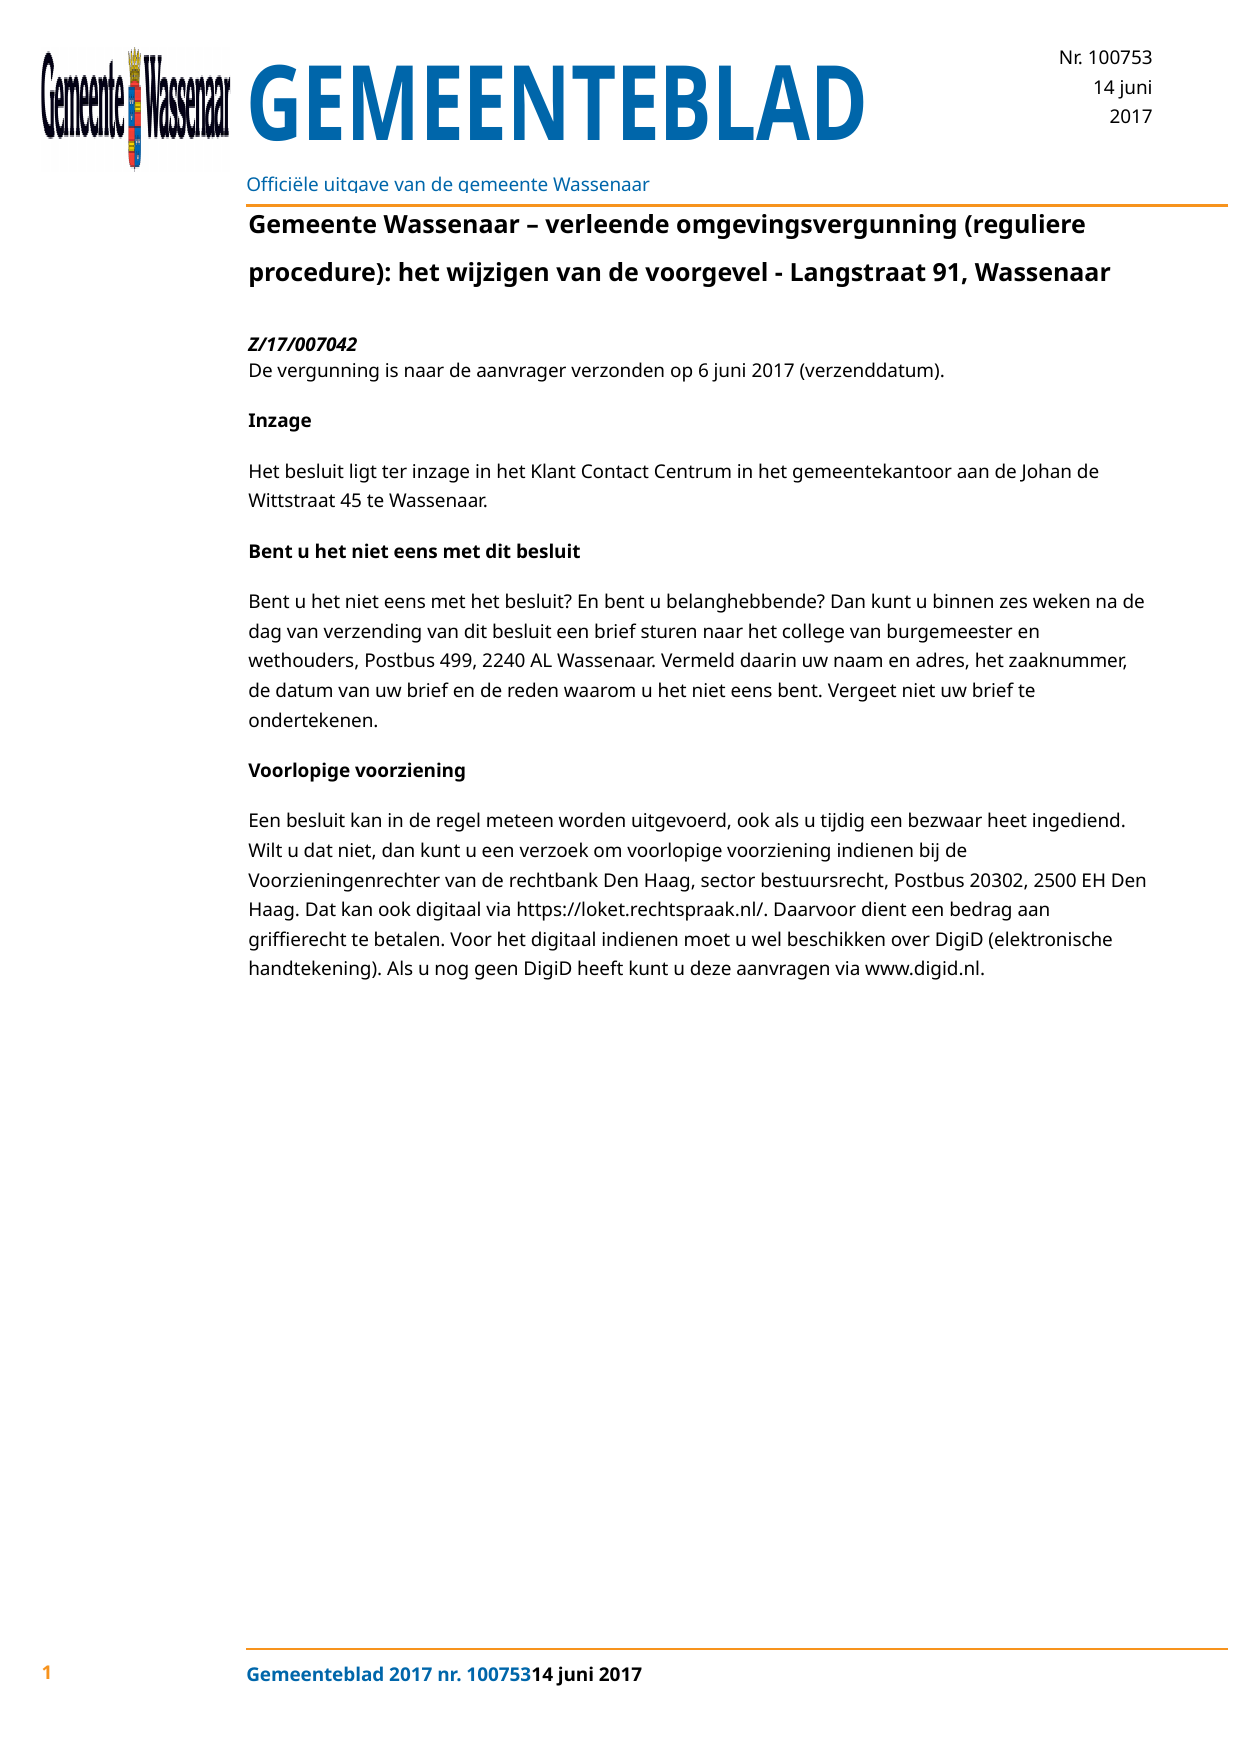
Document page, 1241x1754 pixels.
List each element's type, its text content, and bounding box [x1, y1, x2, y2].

text Bent u het niet eens met het besluit? En bent u belanghebbende? Dan kunt u binnen zes weken na de dag van verzending van dit besluit een brief sturen naar het college van burgemeester en wethouders, Postbus 499, 2240 AL Wassenaar. Vermeld daarin uw naam en adres, het zaaknummer, de datum van uw brief en de reden waarom u het niet eens bent. Vergeet niet uw brief te ondertekenen. [248, 588, 1152, 732]
text De vergunning is naar de aanvrager verzonden op 6 juni 2017 (verzenddatum). [248, 357, 1152, 383]
text Z/17/007042 [248, 331, 1152, 357]
text Gemeente Wassenaar – verleende omgevingsvergunning (reguliere procedure): het wijzigen van de voorgevel - Langstraat 91, Wassenaar [248, 207, 1152, 288]
text Het besluit ligt ter inzage in het Klant Contact Centrum in het gemeentekantoor aan de Johan de Wittstraat 45 te Wassenaar. [248, 458, 1152, 513]
picture [41, 47, 231, 172]
text Voorlopige voorziening [248, 757, 1152, 783]
text Bent u het niet eens met dit besluit [248, 538, 1152, 564]
text Een besluit kan in de regel meteen worden uitgevoerd, ook als u tijdig een bezwaar heet ingediend. Wilt u dat niet, dan kunt u een verzoek om voorlopige voorziening indienen bij de Voorzieningenrechter van de rechtbank Den Haag, sector bestuursrecht, Postbus 20302, 2500 EH Den Haag. Dat kan ook digitaal via https://loket.rechtspraak.nl/. Daarvoor dient een bedrag aan griffierecht te betalen. Voor het digitaal indienen moet u wel beschikken over DigiD (elektronische handtekening). Als u nog geen DigiD heeft kunt u deze aanvragen via www.digid.nl. [248, 808, 1152, 981]
text Inzage [248, 408, 1152, 433]
